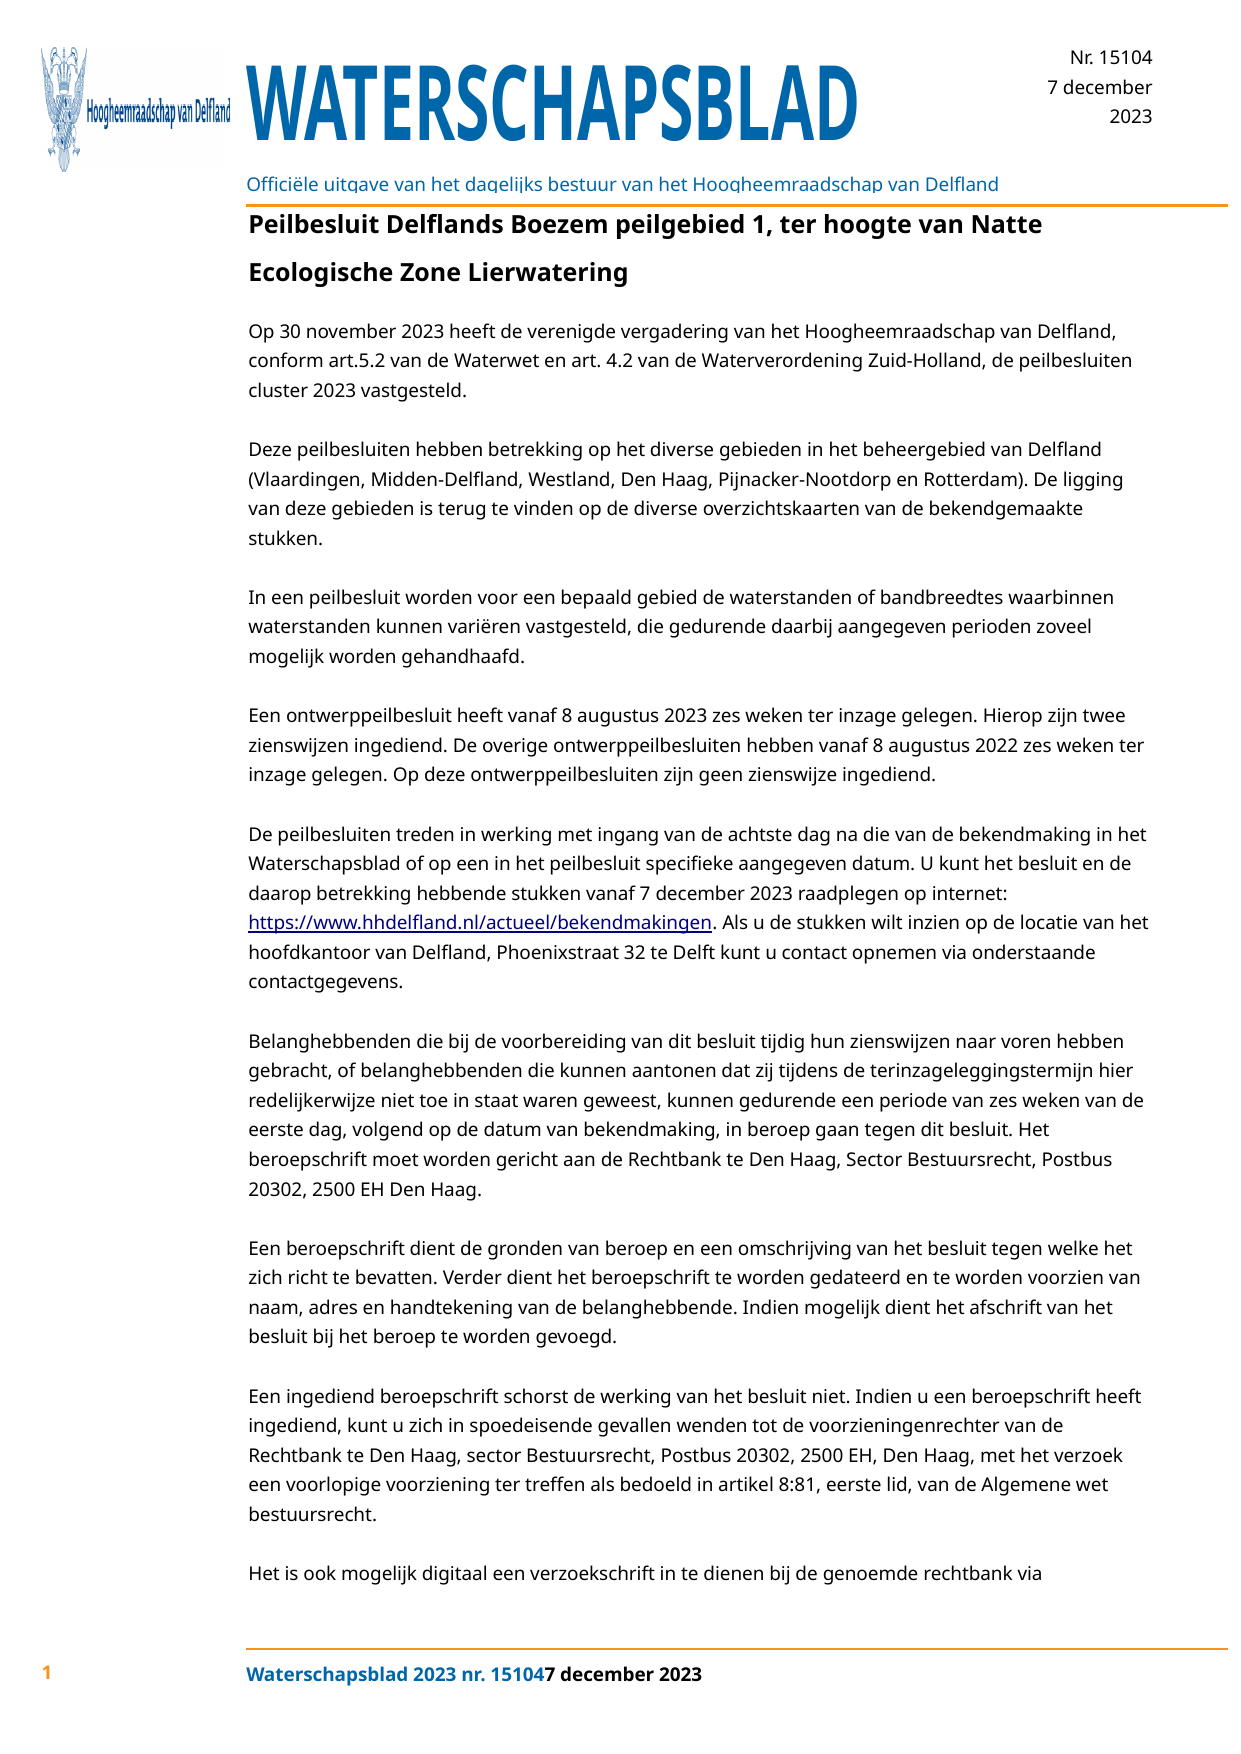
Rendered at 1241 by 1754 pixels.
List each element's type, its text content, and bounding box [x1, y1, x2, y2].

text Een ingediend beroepschrift schorst de werking van het besluit niet. Indien u een beroepschrift heeft ingediend, kunt u zich in spoedeisende gevallen wenden tot de voorzieningenrechter van de Rechtbank te Den Haag, sector Bestuursrecht, Postbus 20302, 2500 EH, Den Haag, met het verzoek een voorlopige voorziening ter treffen als bedoeld in artikel 8:81, eerste lid, van de Algemene wet bestuursrecht. [248, 1383, 1152, 1527]
text Een ontwerppeilbesluit heeft vanaf 8 augustus 2023 zes weken ter inzage gelegen. Hierop zijn twee zienswijzen ingediend. De overige ontwerppeilbesluiten hebben vanaf 8 augustus 2022 zes weken ter inzage gelegen. Op deze ontwerppeilbesluiten zijn geen zienswijze ingediend. [248, 702, 1152, 787]
picture [41, 47, 231, 172]
text Deze peilbesluiten hebben betrekking op het diverse gebieden in het beheergebied van Delfland (Vlaardingen, Midden-Delfland, Westland, Den Haag, Pijnacker-Nootdorp en Rotterdam). De ligging van deze gebieden is terug te vinden op de diverse overzichtskaarten van de bekendgemaakte stukken. [248, 436, 1152, 551]
text Belanghebbenden die bij de voorbereiding van dit besluit tijdig hun zienswijzen naar voren hebben gebracht, of belanghebbenden die kunnen aantonen dat zij tijdens de terinzageleggingstermijn hier redelijkerwijze niet toe in staat waren geweest, kunnen gedurende een periode van zes weken van de eerste dag, volgend op de datum van bekendmaking, in beroep gaan tegen dit besluit. Het beroepschrift moet worden gericht aan de Rechtbank te Den Haag, Sector Bestuursrecht, Postbus 20302, 2500 EH Den Haag. [248, 1028, 1152, 1202]
text Peilbesluit Delflands Boezem peilgebied 1, ter hoogte van Natte Ecologische Zone Lierwatering [248, 207, 1152, 288]
text Op 30 november 2023 heeft de verenigde vergadering van het Hoogheemraadschap van Delfland, conform art.5.2 van de Waterwet en art. 4.2 van de Waterverordening Zuid-Holland, de peilbesluiten cluster 2023 vastgesteld. [248, 318, 1152, 403]
text Het is ook mogelijk digitaal een verzoekschrift in te dienen bij de genoemde rechtbank via [248, 1560, 1152, 1586]
text Een beroepschrift dient de gronden van beroep en een omschrijving van het besluit tegen welke het zich richt te bevatten. Verder dient het beroepschrift te worden gedateerd en te worden voorzien van naam, adres en handtekening van de belanghebbende. Indien mogelijk dient het afschrift van het besluit bij het beroep te worden gevoegd. [248, 1235, 1152, 1349]
text De peilbesluiten treden in werking met ingang van de achtste dag na die van de bekendmaking in het Waterschapsblad of op een in het peilbesluit specifieke aangegeven datum. U kunt het besluit en de daarop betrekking hebbende stukken vanaf 7 december 2023 raadplegen op internet: https://www.hhdelfland.nl/actueel/bekendmakingen. Als u de stukken wilt inzien op de locatie van het hoofdkantoor van Delfland, Phoenixstraat 32 te Delft kunt u contact opnemen via onderstaande contactgegevens. [248, 821, 1152, 994]
text In een peilbesluit worden voor een bepaald gebied de waterstanden of bandbreedtes waarbinnen waterstanden kunnen variëren vastgesteld, die gedurende daarbij aangegeven perioden zoveel mogelijk worden gehandhaafd. [248, 584, 1152, 669]
